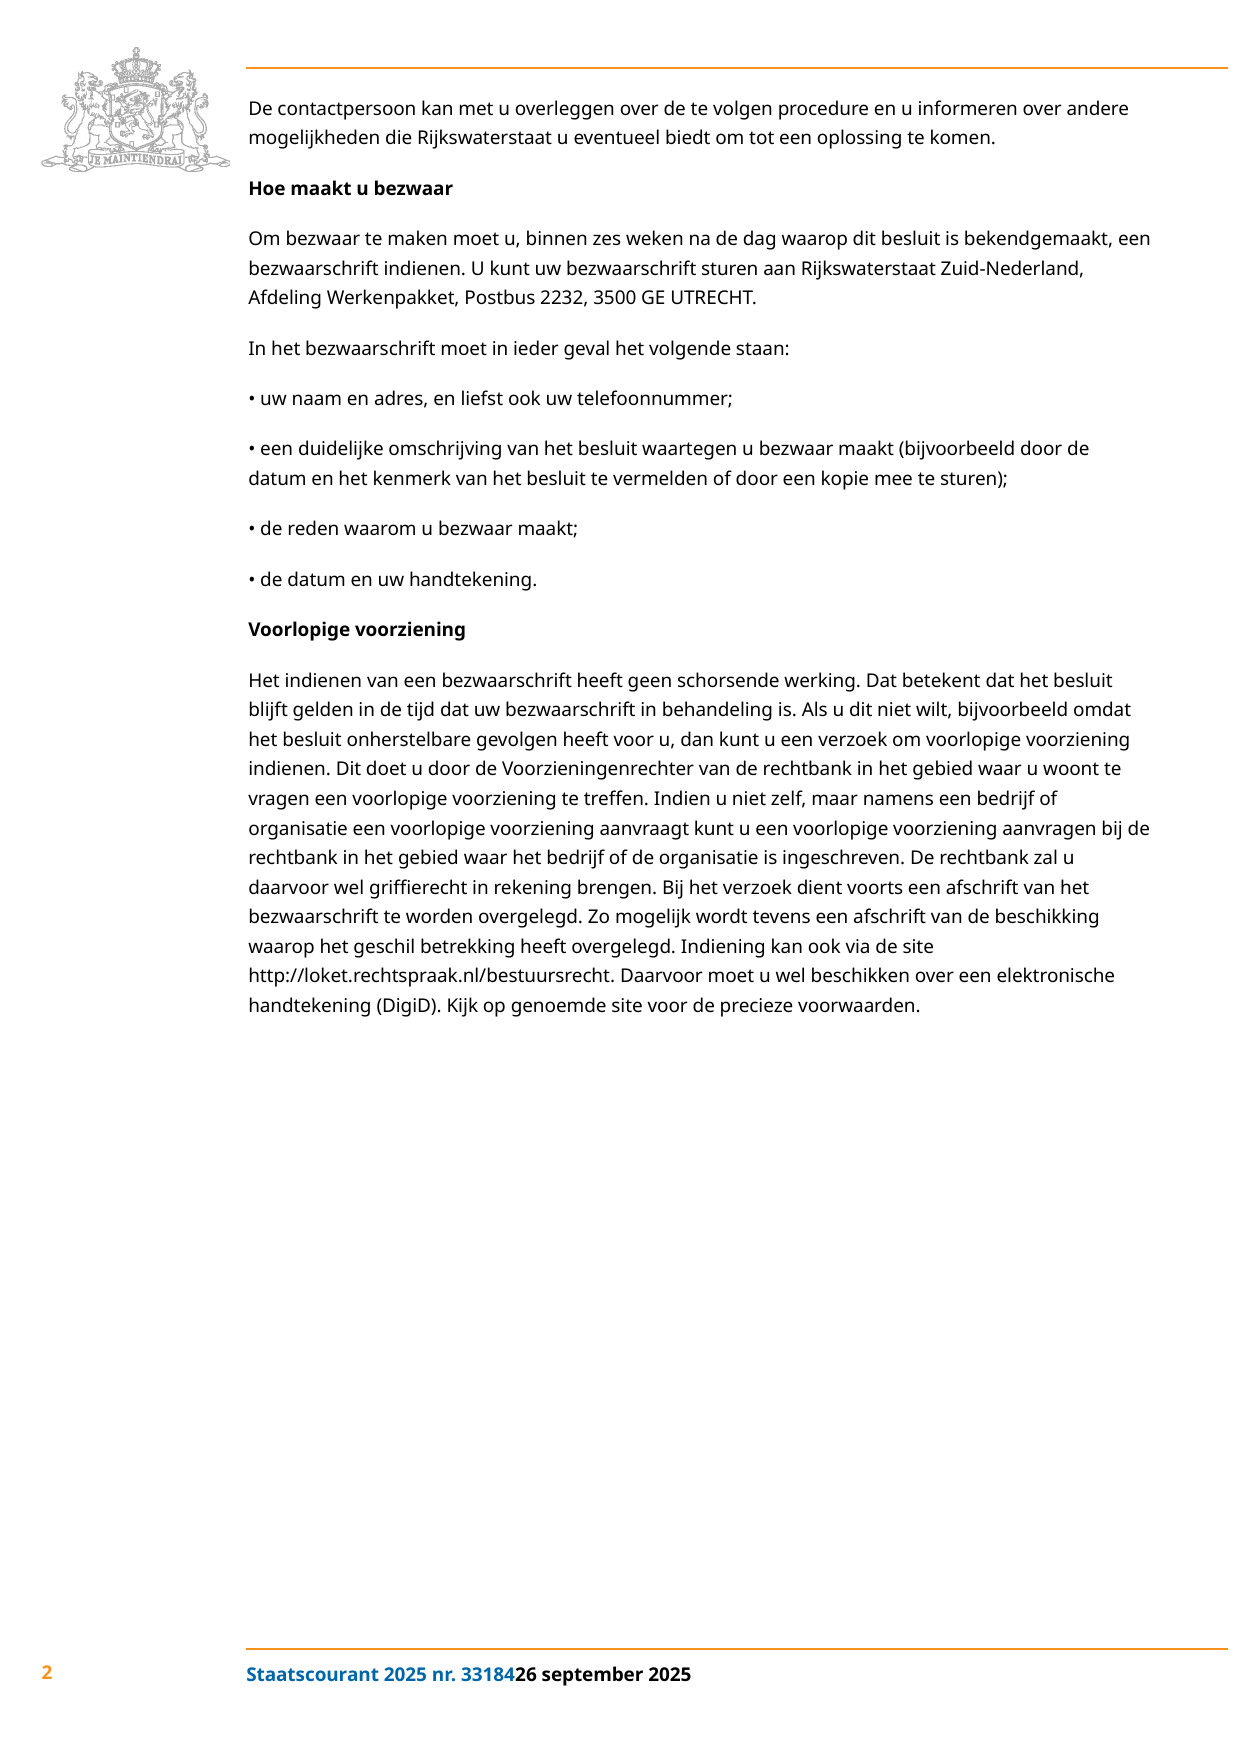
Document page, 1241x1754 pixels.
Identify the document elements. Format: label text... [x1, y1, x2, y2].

text Om bezwaar te maken moet u, binnen zes weken na de dag waarop dit besluit is bekendgemaakt, een bezwaarschrift indienen. U kunt uw bezwaarschrift sturen aan Rijkswaterstaat Zuid-Nederland, Afdeling Werkenpakket, Postbus 2232, 3500 GE UTRECHT. [248, 225, 1152, 310]
text • de datum en uw handtekening. [248, 566, 1152, 592]
text • de reden waarom u bezwaar maakt; [248, 516, 1152, 541]
text In het bezwaarschrift moet in ieder geval het volgende staan: [248, 335, 1152, 361]
text • uw naam en adres, en liefst ook uw telefoonnummer; [248, 385, 1152, 411]
text • een duidelijke omschrijving van het besluit waartegen u bezwaar maakt (bijvoorbeeld door de datum en het kenmerk van het besluit te vermelden of door een kopie mee te sturen); [248, 436, 1152, 491]
text Hoe maakt u bezwaar [248, 175, 1152, 201]
picture [41, 47, 231, 172]
text Voorlopige voorziening [248, 616, 1152, 642]
text Het indienen van een bezwaarschrift heeft geen schorsende werking. Dat betekent dat het besluit blijft gelden in de tijd dat uw bezwaarschrift in behandeling is. Als u dit niet wilt, bijvoorbeeld omdat het besluit onherstelbare gevolgen heeft voor u, dan kunt u een verzoek om voorlopige voorziening indienen. Dit doet u door de Voorzieningenrechter van de rechtbank in het gebied waar u woont te vragen een voorlopige voorziening te treffen. Indien u niet zelf, maar namens een bedrijf of organisatie een voorlopige voorziening aanvraagt kunt u een voorlopige voorziening aanvragen bij de rechtbank in het gebied waar het bedrijf of de organisatie is ingeschreven. De rechtbank zal u daarvoor wel griffierecht in rekening brengen. Bij het verzoek dient voorts een afschrift van het bezwaarschrift te worden overgelegd. Zo mogelijk wordt tevens een afschrift van de beschikking waarop het geschil betrekking heeft overgelegd. Indiening kan ook via de site http://loket.rechtspraak.nl/bestuursrecht. Daarvoor moet u wel beschikken over een elektronische handtekening (DigiD). Kijk op genoemde site voor de precieze voorwaarden. [248, 667, 1152, 1018]
text De contactpersoon kan met u overleggen over de te volgen procedure en u informeren over andere mogelijkheden die Rijkswaterstaat u eventueel biedt om tot een oplossing te komen. [248, 95, 1152, 150]
